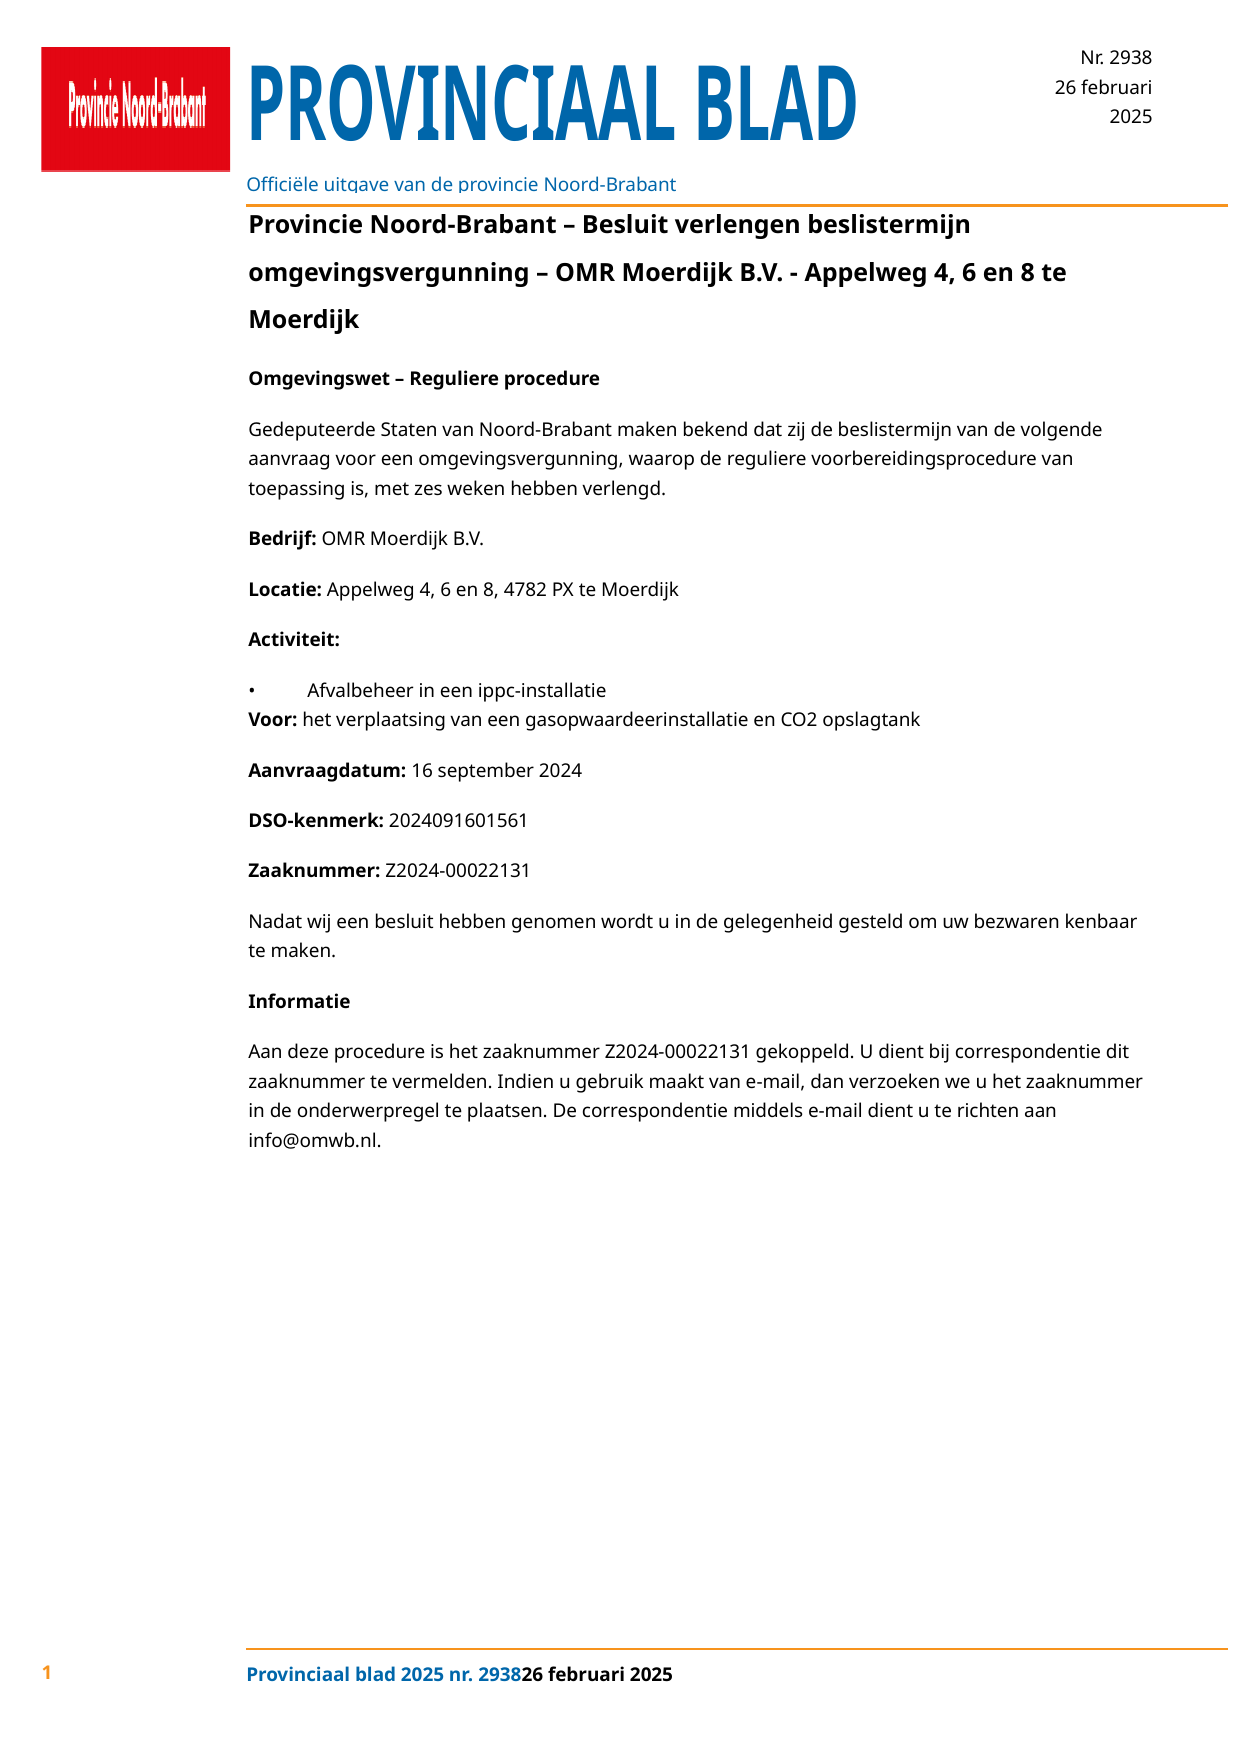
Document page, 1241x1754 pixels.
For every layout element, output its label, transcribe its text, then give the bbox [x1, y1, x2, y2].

list Afvalbeheer in een ippc-installatie [248, 677, 1152, 702]
text Locatie: Appelweg 4, 6 en 8, 4782 PX te Moerdijk [248, 576, 1152, 602]
text Nadat wij een besluit hebben genomen wordt u in de gelegenheid gesteld om uw bezwaren kenbaar te maken. [248, 908, 1152, 963]
text Activiteit: [248, 626, 1152, 652]
text Informatie [248, 988, 1152, 1014]
picture [41, 47, 231, 172]
text Aanvraagdatum: 16 september 2024 [248, 757, 1152, 782]
text Zaaknummer: Z2024-00022131 [248, 858, 1152, 883]
text Gedeputeerde Staten van Noord-Brabant maken bekend dat zij de beslistermijn van de volgende aanvraag voor een omgevingsvergunning, waarop de reguliere voorbereidingsprocedure van toepassing is, met zes weken hebben verlengd. [248, 416, 1152, 501]
text Bedrijf: OMR Moerdijk B.V. [248, 526, 1152, 551]
text Omgevingswet – Reguliere procedure [248, 366, 1152, 391]
text DSO-kenmerk: 2024091601561 [248, 807, 1152, 833]
text Voor: het verplaatsing van een gasopwaardeerinstallatie en CO2 opslagtank [248, 706, 1152, 732]
text Provincie Noord-Brabant – Besluit verlengen beslistermijn omgevingsvergunning – OMR Moerdijk B.V. - Appelweg 4, 6 en 8 te Moerdijk [248, 207, 1152, 336]
text Aan deze procedure is het zaaknummer Z2024-00022131 gekoppeld. U dient bij correspondentie dit zaaknummer te vermelden. Indien u gebruik maakt van e-mail, dan verzoeken we u het zaaknummer in de onderwerpregel te plaatsen. De correspondentie middels e-mail dient u te richten aan info@omwb.nl. [248, 1038, 1152, 1153]
